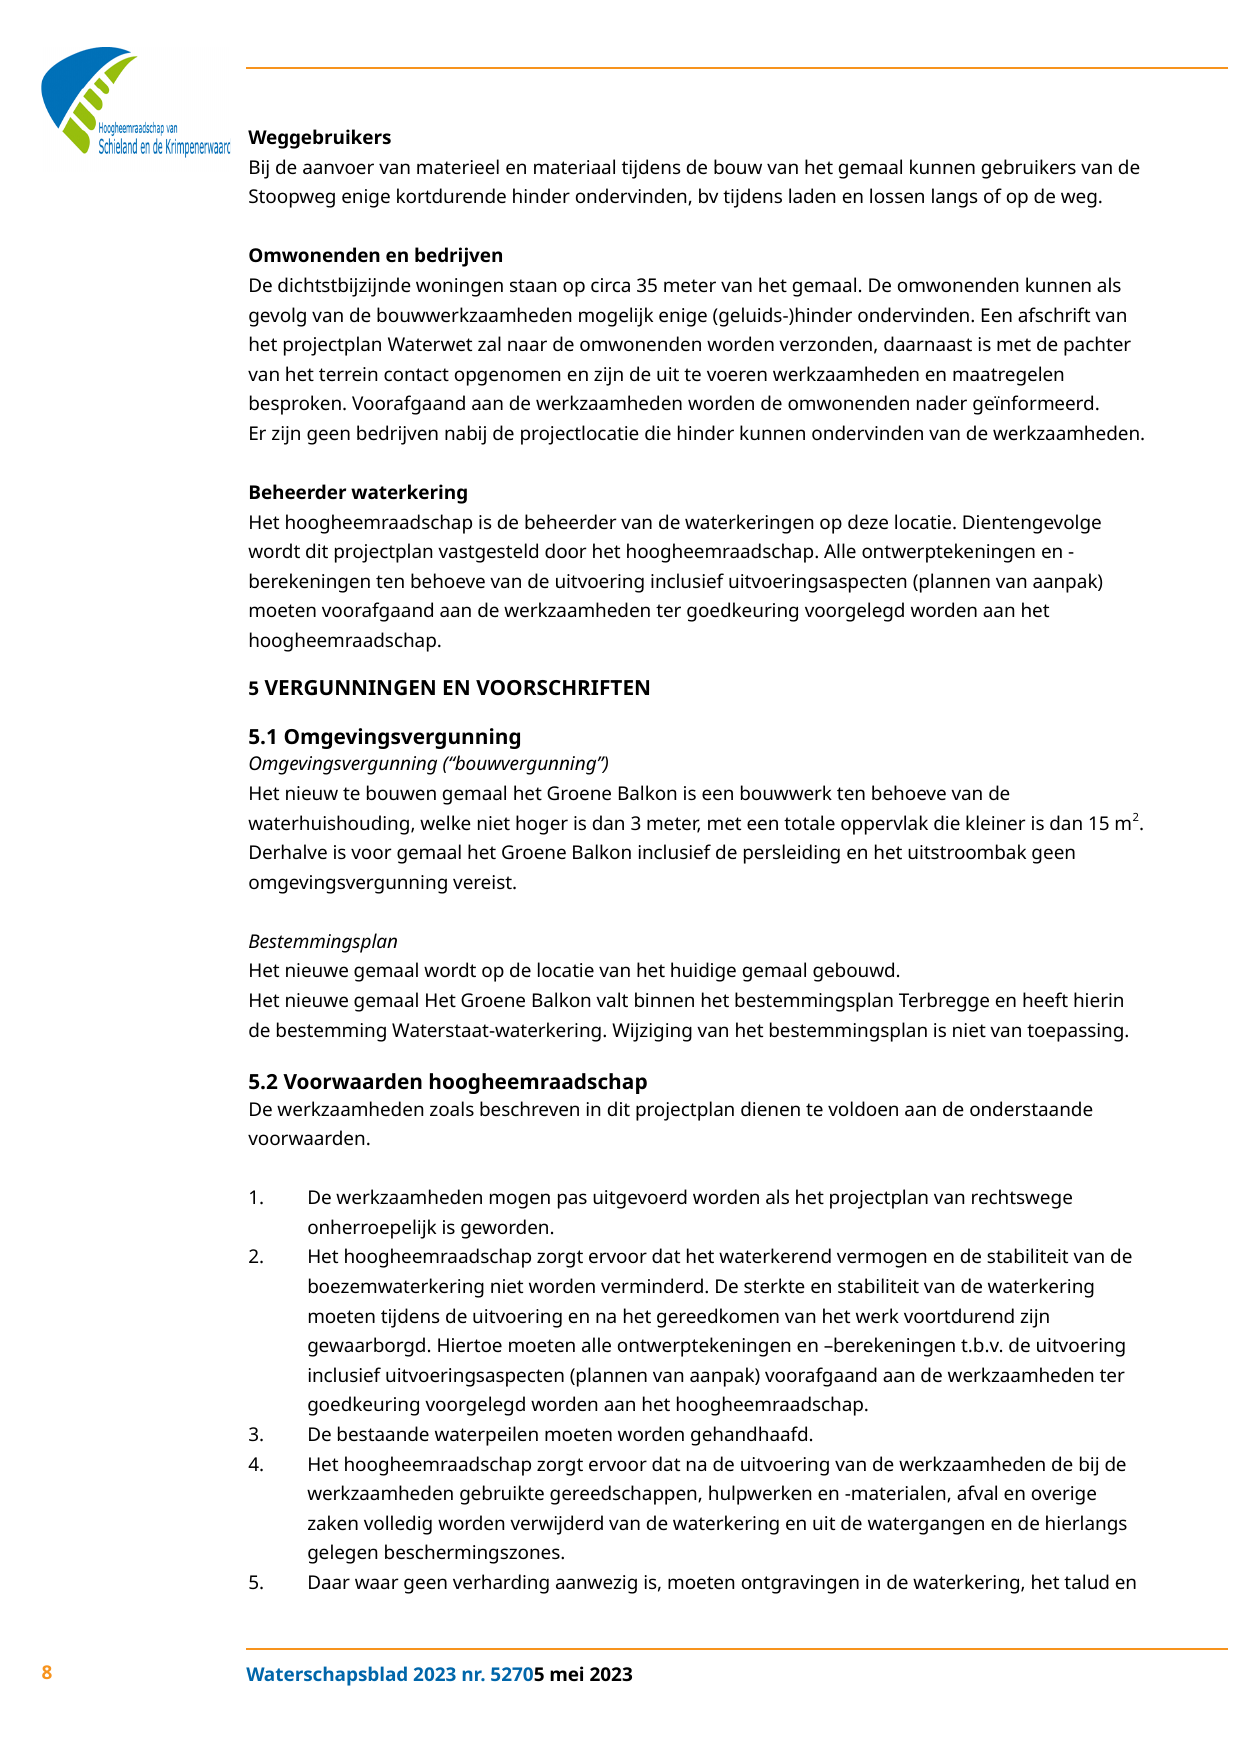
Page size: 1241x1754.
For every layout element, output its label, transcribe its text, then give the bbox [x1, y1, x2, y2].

text Omwonenden en bedrijven [248, 243, 1152, 268]
text Weggebruikers [248, 124, 1152, 150]
list Het hoogheemraadschap zorgt ervoor dat het waterkerend vermogen en de stabiliteit van de boezemwaterkering niet worden verminderd. De sterkte en stabiliteit van de waterkering moeten tijdens de uitvoering en na het gereedkomen van het werk voortdurend zijn gewaarborgd. Hiertoe moeten alle ontwerptekeningen en –berekeningen t.b.v. de uitvoering inclusief uitvoeringsaspecten (plannen van aanpak) voorafgaand aan de werkzaamheden ter goedkeuring voorgelegd worden aan het hoogheemraadschap. [248, 1244, 1152, 1417]
text Het nieuwe gemaal wordt op de locatie van het huidige gemaal gebouwd. [248, 958, 1152, 983]
list Daar waar geen verharding aanwezig is, moeten ontgravingen in de waterkering, het talud en [248, 1569, 1152, 1595]
text 5.1 Omgevingsvergunning [248, 722, 1152, 751]
list Het hoogheemraadschap zorgt ervoor dat na de uitvoering van de werkzaamheden de bij de werkzaamheden gebruikte gereedschappen, hulpwerken en -materialen, afval en overige zaken volledig worden verwijderd van de waterkering en uit de watergangen en de hierlangs gelegen beschermingszones. [248, 1451, 1152, 1565]
text 5 VERGUNNINGEN EN VOORSCHRIFTEN [248, 673, 1152, 701]
picture [41, 47, 231, 172]
list De bestaande waterpeilen moeten worden gehandhaafd. [248, 1421, 1152, 1447]
text Beheerder waterkering [248, 479, 1152, 505]
text 5.2 Voorwaarden hoogheemraadschap [248, 1067, 1152, 1096]
text Het nieuw te bouwen gemaal het Groene Balkon is een bouwwerk ten behoeve van de waterhuishouding, welke niet hoger is dan 3 meter, met een totale oppervlak die kleiner is dan 15 m2. Derhalve is voor gemaal het Groene Balkon inclusief de persleiding en het uitstroombak geen omgevingsvergunning vereist. [248, 780, 1152, 895]
text Het nieuwe gemaal Het Groene Balkon valt binnen het bestemmingsplan Terbregge en heeft hierin de bestemming Waterstaat-waterkering. Wijziging van het bestemmingsplan is niet van toepassing. [248, 987, 1152, 1043]
text De dichtstbijzijnde woningen staan op circa 35 meter van het gemaal. De omwonenden kunnen als gevolg van de bouwwerkzaamheden mogelijk enige (geluids-)hinder ondervinden. Een afschrift van het projectplan Waterwet zal naar de omwonenden worden verzonden, daarnaast is met de pachter van het terrein contact opgenomen en zijn de uit te voeren werkzaamheden en maatregelen besproken. Voorafgaand aan de werkzaamheden worden de omwonenden nader geïnformeerd. [248, 272, 1152, 416]
text Bestemmingsplan [248, 928, 1152, 954]
text Bij de aanvoer van materieel en materiaal tijdens de bouw van het gemaal kunnen gebruikers van de Stoopweg enige kortdurende hinder ondervinden, bv tijdens laden en lossen langs of op de weg. [248, 154, 1152, 209]
text De werkzaamheden zoals beschreven in dit projectplan dienen te voldoen aan de onderstaande voorwaarden. [248, 1096, 1152, 1151]
text Er zijn geen bedrijven nabij de projectlocatie die hinder kunnen ondervinden van de werkzaamheden. [248, 420, 1152, 446]
text Het hoogheemraadschap is de beheerder van de waterkeringen op deze locatie. Dientengevolge wordt dit projectplan vastgesteld door het hoogheemraadschap. Alle ontwerptekeningen en -berekeningen ten behoeve van de uitvoering inclusief uitvoeringsaspecten (plannen van aanpak) moeten voorafgaand aan de werkzaamheden ter goedkeuring voorgelegd worden aan het hoogheemraadschap. [248, 509, 1152, 653]
list De werkzaamheden mogen pas uitgevoerd worden als het projectplan van rechtswege onherroepelijk is geworden. [248, 1184, 1152, 1240]
text Omgevingsvergunning (“bouwvergunning”) [248, 751, 1152, 776]
